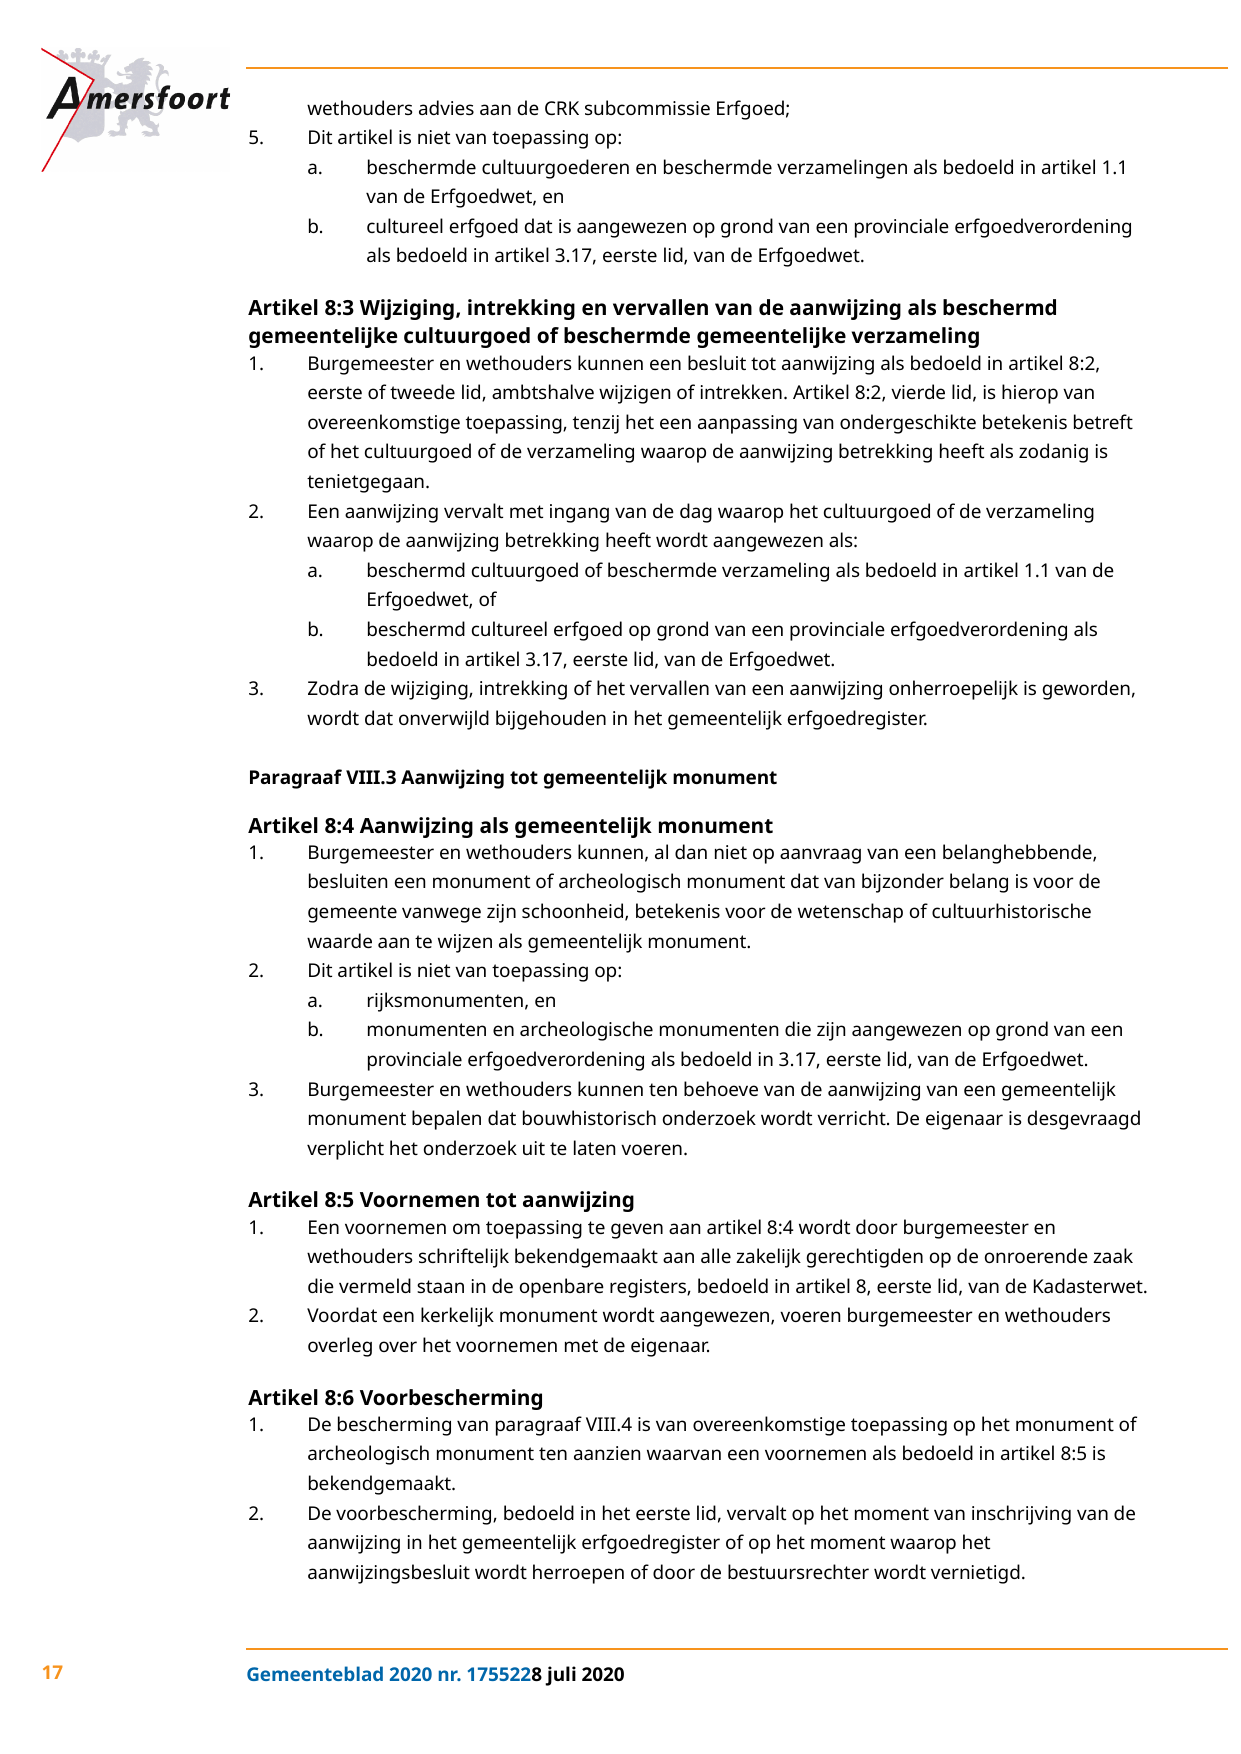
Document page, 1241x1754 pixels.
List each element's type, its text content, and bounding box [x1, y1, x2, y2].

list Dit artikel is niet van toepassing op: [248, 957, 1152, 983]
list Zodra de wijziging, intrekking of het vervallen van een aanwijzing onherroepelijk is geworden, wordt dat onverwijld bijgehouden in het gemeentelijk erfgoedregister. [248, 675, 1152, 731]
list cultureel erfgoed dat is aangewezen op grond van een provinciale erfgoedverordening als bedoeld in artikel 3.17, eerste lid, van de Erfgoedwet. [307, 213, 1152, 268]
list Burgemeester en wethouders kunnen ten behoeve van de aanwijzing van een gemeentelijk monument bepalen dat bouwhistorisch onderzoek wordt verricht. De eigenaar is desgevraagd verplicht het onderzoek uit te laten voeren. [248, 1076, 1152, 1161]
list De bescherming van paragraaf VIII.4 is van overeenkomstige toepassing op het monument of archeologisch monument ten aanzien waarvan een voornemen als bedoeld in artikel 8:5 is bekendgemaakt. [248, 1411, 1152, 1496]
text Artikel 8:4 Aanwijzing als gemeentelijk monument [248, 811, 1152, 839]
list Een voornemen om toepassing te geven aan artikel 8:4 wordt door burgemeester en wethouders schriftelijk bekendgemaakt aan alle zakelijk gerechtigden op de onroerende zaak die vermeld staan in de openbare registers, bedoeld in artikel 8, eerste lid, van de Kadasterwet. [248, 1214, 1152, 1299]
picture [41, 47, 231, 172]
list beschermde cultuurgoederen en beschermde verzamelingen als bedoeld in artikel 1.1 van de Erfgoedwet, en [307, 154, 1152, 209]
list Dit artikel is niet van toepassing op: [248, 124, 1152, 150]
list Voordat een kerkelijk monument wordt aangewezen, voeren burgemeester en wethouders overleg over het voornemen met de eigenaar. [248, 1303, 1152, 1358]
list beschermd cultuurgoed of beschermde verzameling als bedoeld in artikel 1.1 van de Erfgoedwet, of [307, 557, 1152, 612]
list monumenten en archeologische monumenten die zijn aangewezen op grond van een provinciale erfgoedverordening als bedoeld in 3.17, eerste lid, van de Erfgoedwet. [307, 1017, 1152, 1072]
list Een aanwijzing vervalt met ingang van de dag waarop het cultuurgoed of de verzameling waarop de aanwijzing betrekking heeft wordt aangewezen als: [248, 498, 1152, 553]
list beschermd cultureel erfgoed op grond van een provinciale erfgoedverordening als bedoeld in artikel 3.17, eerste lid, van de Erfgoedwet. [307, 616, 1152, 672]
list De voorbescherming, bedoeld in het eerste lid, vervalt op het moment van inschrijving van de aanwijzing in het gemeentelijk erfgoedregister of op het moment waarop het aanwijzingsbesluit wordt herroepen of door de bestuursrechter wordt vernietigd. [248, 1500, 1152, 1585]
text Paragraaf VIII.3 Aanwijzing tot gemeentelijk monument [248, 764, 1152, 790]
list wethouders advies aan de CRK subcommissie Erfgoed; [248, 95, 1152, 121]
list rijksmonumenten, en [307, 987, 1152, 1013]
list Burgemeester en wethouders kunnen een besluit tot aanwijzing als bedoeld in artikel 8:2, eerste of tweede lid, ambtshalve wijzigen of intrekken. Artikel 8:2, vierde lid, is hierop van overeenkomstige toepassing, tenzij het een aanpassing van ondergeschikte betekenis betreft of het cultuurgoed of de verzameling waarop de aanwijzing betrekking heeft als zodanig is tenietgegaan. [248, 350, 1152, 494]
text Artikel 8:3 Wijziging, intrekking en vervallen van de aanwijzing als beschermd gemeentelijke cultuurgoed of beschermde gemeentelijke verzameling [248, 293, 1152, 350]
text Artikel 8:6 Voorbescherming [248, 1383, 1152, 1411]
text Artikel 8:5 Voornemen tot aanwijzing [248, 1185, 1152, 1214]
list Burgemeester en wethouders kunnen, al dan niet op aanvraag van een belanghebbende, besluiten een monument of archeologisch monument dat van bijzonder belang is voor de gemeente vanwege zijn schoonheid, betekenis voor de wetenschap of cultuurhistorische waarde aan te wijzen als gemeentelijk monument. [248, 839, 1152, 954]
